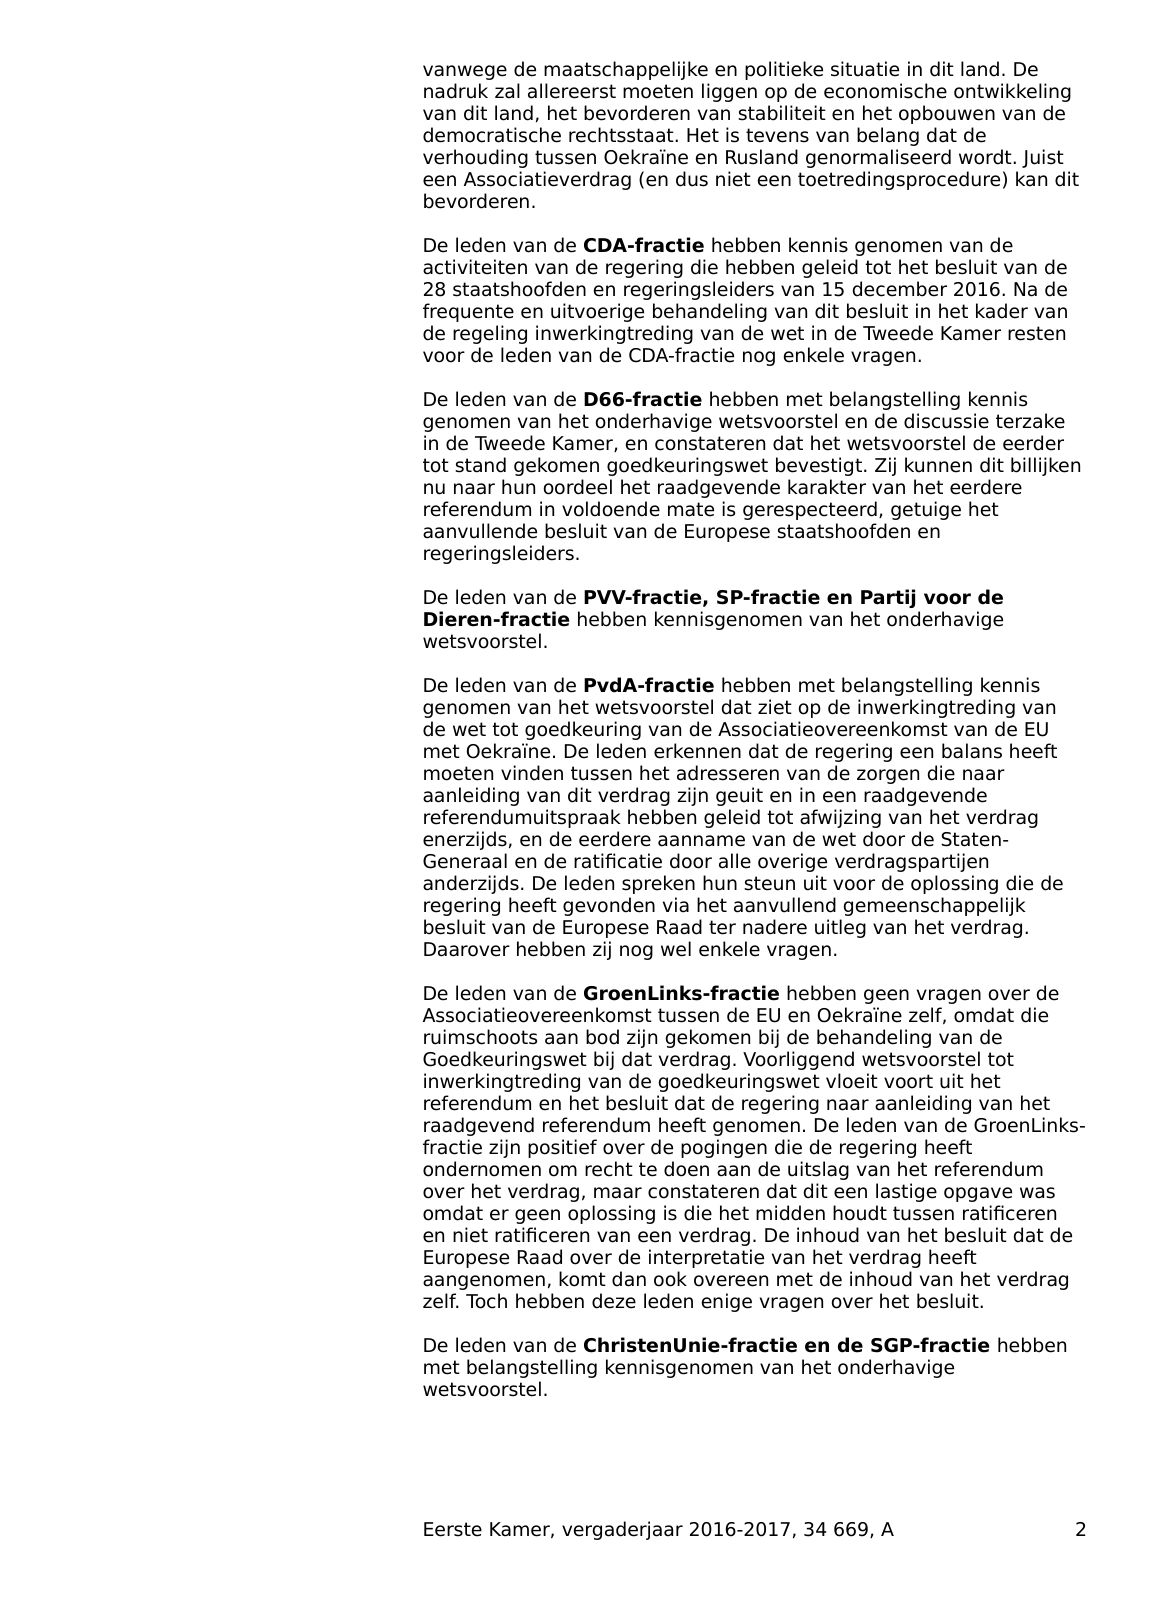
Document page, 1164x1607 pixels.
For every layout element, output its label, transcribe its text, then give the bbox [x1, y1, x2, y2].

text De leden van de GroenLinks-fractie hebben geen vragen over de Associatieovereenkomst tussen de EU en Oekraïne zelf, omdat die ruimschoots aan bod zijn gekomen bij de behandeling van de Goedkeuringswet bij dat verdrag. Voorliggend wetsvoorstel tot inwerkingtreding van de goedkeuringswet vloeit voort uit het referendum en het besluit dat de regering naar aanleiding van het raadgevend referendum heeft genomen. De leden van de GroenLinks-fractie zijn positief over de pogingen die de regering heeft ondernomen om recht te doen aan de uitslag van het referendum over het verdrag, maar constateren dat dit een lastige opgave was omdat er geen oplossing is die het midden houdt tussen ratificeren en niet ratificeren van een verdrag. De inhoud van het besluit dat de Europese Raad over de interpretatie van het verdrag heeft aangenomen, komt dan ook overeen met de inhoud van het verdrag zelf. Toch hebben deze leden enige vragen over het besluit. [422, 983, 1087, 1313]
text vanwege de maatschappelijke en politieke situatie in dit land. De nadruk zal allereerst moeten liggen op de economische ontwikkeling van dit land, het bevorderen van stabiliteit en het opbouwen van de democratische rechtsstaat. Het is tevens van belang dat de verhouding tussen Oekraïne en Rusland genormaliseerd wordt. Juist een Associatieverdrag (en dus niet een toetredingsprocedure) kan dit bevorderen. [422, 59, 1087, 213]
text De leden van de CDA-fractie hebben kennis genomen van de activiteiten van de regering die hebben geleid tot het besluit van de 28 staatshoofden en regeringsleiders van 15 december 2016. Na de frequente en uitvoerige behandeling van dit besluit in het kader van de regeling inwerkingtreding van de wet in de Tweede Kamer resten voor de leden van de CDA-fractie nog enkele vragen. [422, 235, 1087, 367]
text De leden van de PVV-fractie, SP-fractie en Partij voor de Dieren-fractie hebben kennisgenomen van het onderhavige wetsvoorstel. [422, 587, 1087, 653]
text De leden van de D66-fractie hebben met belangstelling kennis genomen van het onderhavige wetsvoorstel en de discussie terzake in de Tweede Kamer, en constateren dat het wetsvoorstel de eerder tot stand gekomen goedkeuringswet bevestigt. Zij kunnen dit billijken nu naar hun oordeel het raadgevende karakter van het eerdere referendum in voldoende mate is gerespecteerd, getuige het aanvullende besluit van de Europese staatshoofden en regeringsleiders. [422, 389, 1087, 565]
text De leden van de PvdA-fractie hebben met belangstelling kennis genomen van het wetsvoorstel dat ziet op de inwerkingtreding van de wet tot goedkeuring van de Associatieovereenkomst van de EU met Oekraïne. De leden erkennen dat de regering een balans heeft moeten vinden tussen het adresseren van de zorgen die naar aanleiding van dit verdrag zijn geuit en in een raadgevende referendumuitspraak hebben geleid tot afwijzing van het verdrag enerzijds, en de eerdere aanname van de wet door de Staten-Generaal en de ratificatie door alle overige verdragspartijen anderzijds. De leden spreken hun steun uit voor de oplossing die de regering heeft gevonden via het aanvullend gemeenschappelijk besluit van de Europese Raad ter nadere uitleg van het verdrag. Daarover hebben zij nog wel enkele vragen. [422, 675, 1087, 961]
text De leden van de ChristenUnie-fractie en de SGP-fractie hebben met belangstelling kennisgenomen van het onderhavige wetsvoorstel. [422, 1335, 1087, 1401]
